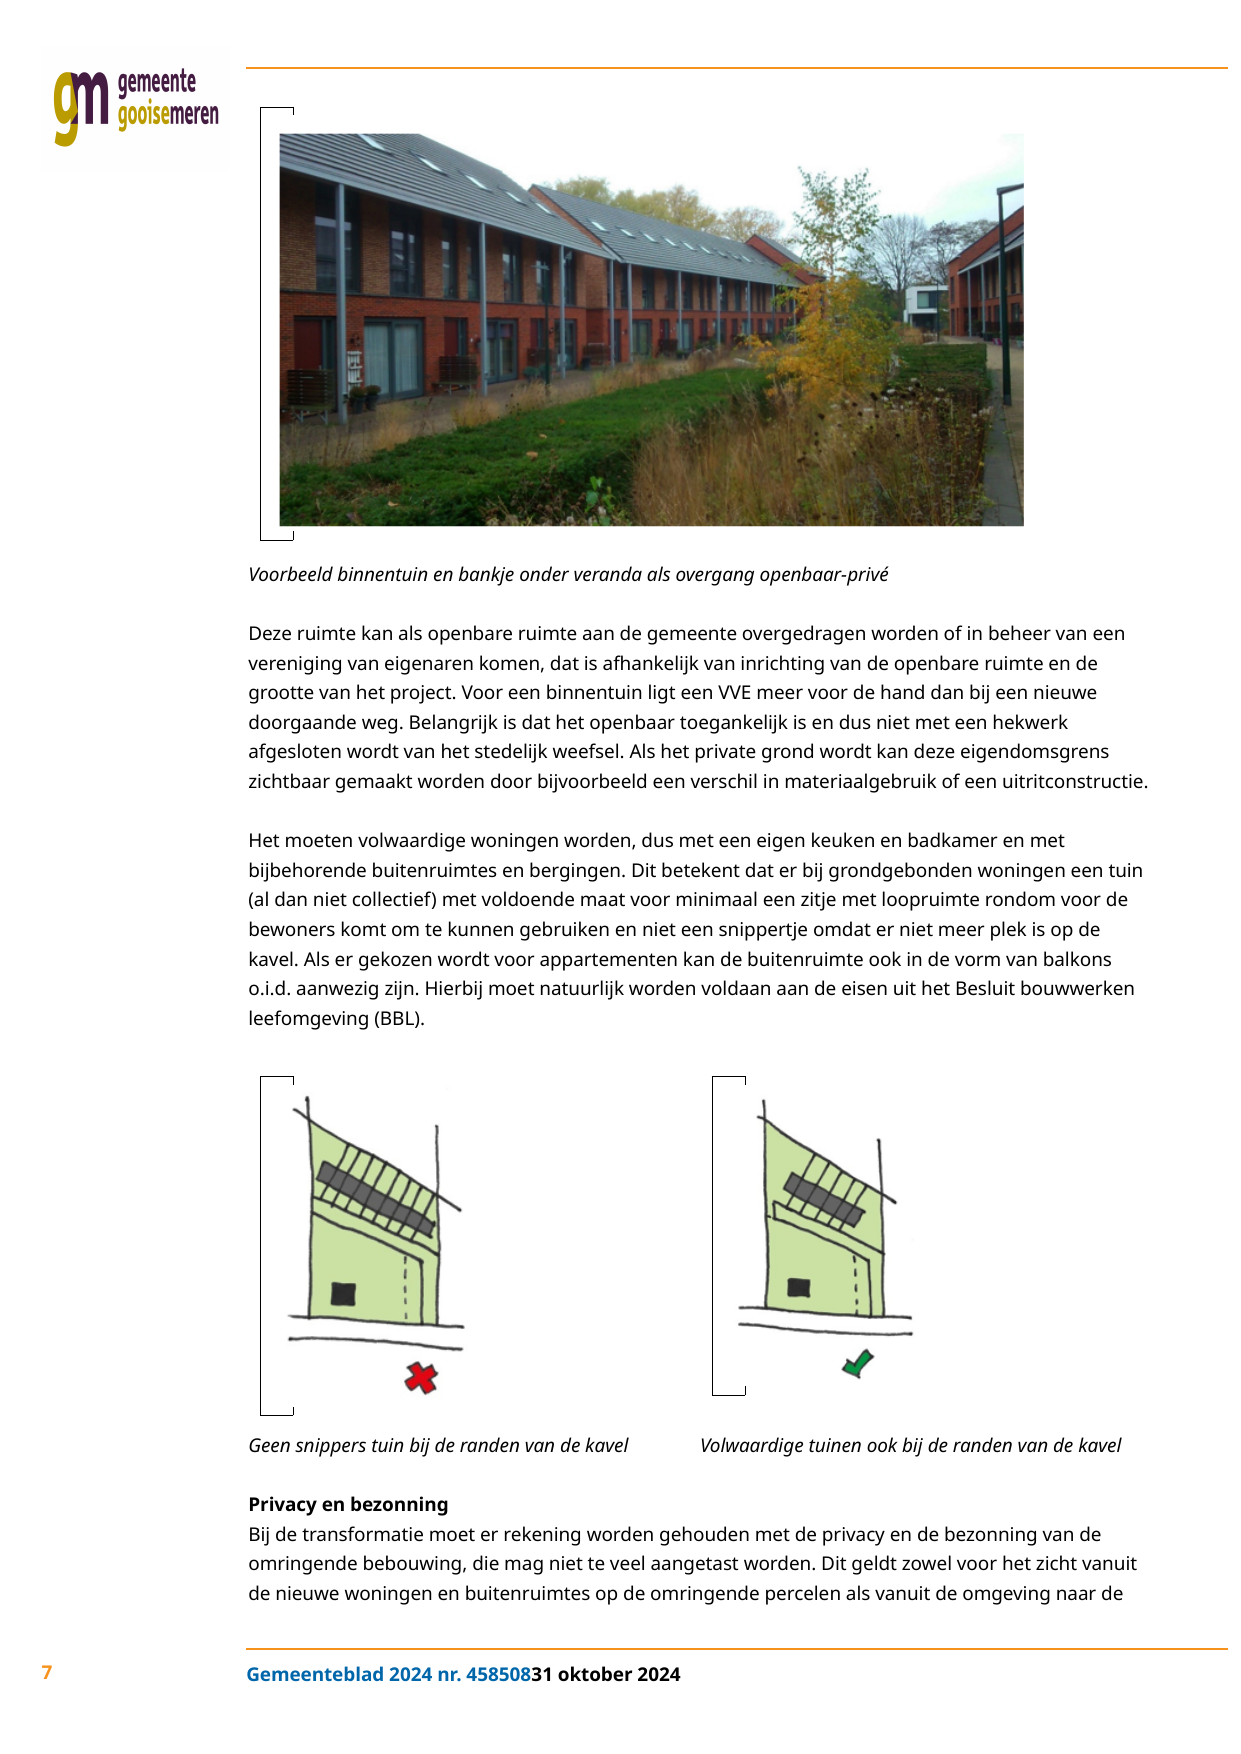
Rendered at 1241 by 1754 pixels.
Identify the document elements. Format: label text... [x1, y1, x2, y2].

text Voorbeeld binnentuin en bankje onder veranda als overgang openbaar-privé [248, 561, 1152, 587]
text Privacy en bezonning [248, 1491, 1152, 1517]
text Deze ruimte kan als openbare ruimte aan de gemeente overgedragen worden of in beheer van een vereniging van eigenaren komen, dat is afhankelijk van inrichting van de openbare ruimte en de grootte van het project. Voor een binnentuin ligt een VVE meer voor de hand dan bij een nieuwe doorgaande weg. Belangrijk is dat het openbaar toegankelijk is en dus niet met een hekwerk afgesloten wordt van het stedelijk weefsel. Als het private grond wordt kan deze eigendomsgrens zichtbaar gemaakt worden door bijvoorbeeld een verschil in materiaalgebruik of een uitritconstructie. [248, 620, 1152, 794]
picture [268, 1085, 476, 1407]
picture [41, 47, 231, 172]
picture [720, 1085, 928, 1386]
table_header [248, 1064, 700, 1433]
text Bij de transformatie moet er rekening worden gehouden met de privacy en de bezonning van de omringende bebouwing, die mag niet te veel aangetast worden. Dit geldt zowel voor het zicht vanuit de nieuwe woningen en buitenruimtes op de omringende percelen als vanuit de omgeving naar de [248, 1521, 1152, 1606]
table_cell Volwaardige tuinen ook bij de randen van de kavel [700, 1433, 1152, 1458]
text Het moeten volwaardige woningen worden, dus met een eigen keuken en badkamer en met bijbehorende buitenruimtes en bergingen. Dit betekent dat er bij grondgebonden woningen een tuin (al dan niet collectief) met voldoende maat voor minimaal een zitje met loopruimte rondom voor de bewoners komt om te kunnen gebruiken en niet een snippertje omdat er niet meer plek is op de kavel. Als er gekozen wordt voor appartementen kan de buitenruimte ook in de vorm van balkons o.i.d. aanwezig zijn. Hierbij moet natuurlijk worden voldaan aan de eisen uit het Besluit bouwwerken leefomgeving (BBL). [248, 827, 1152, 1031]
table_header [700, 1064, 1152, 1433]
picture [268, 115, 1031, 531]
table_cell Geen snippers tuin bij de randen van de kavel [248, 1433, 700, 1458]
